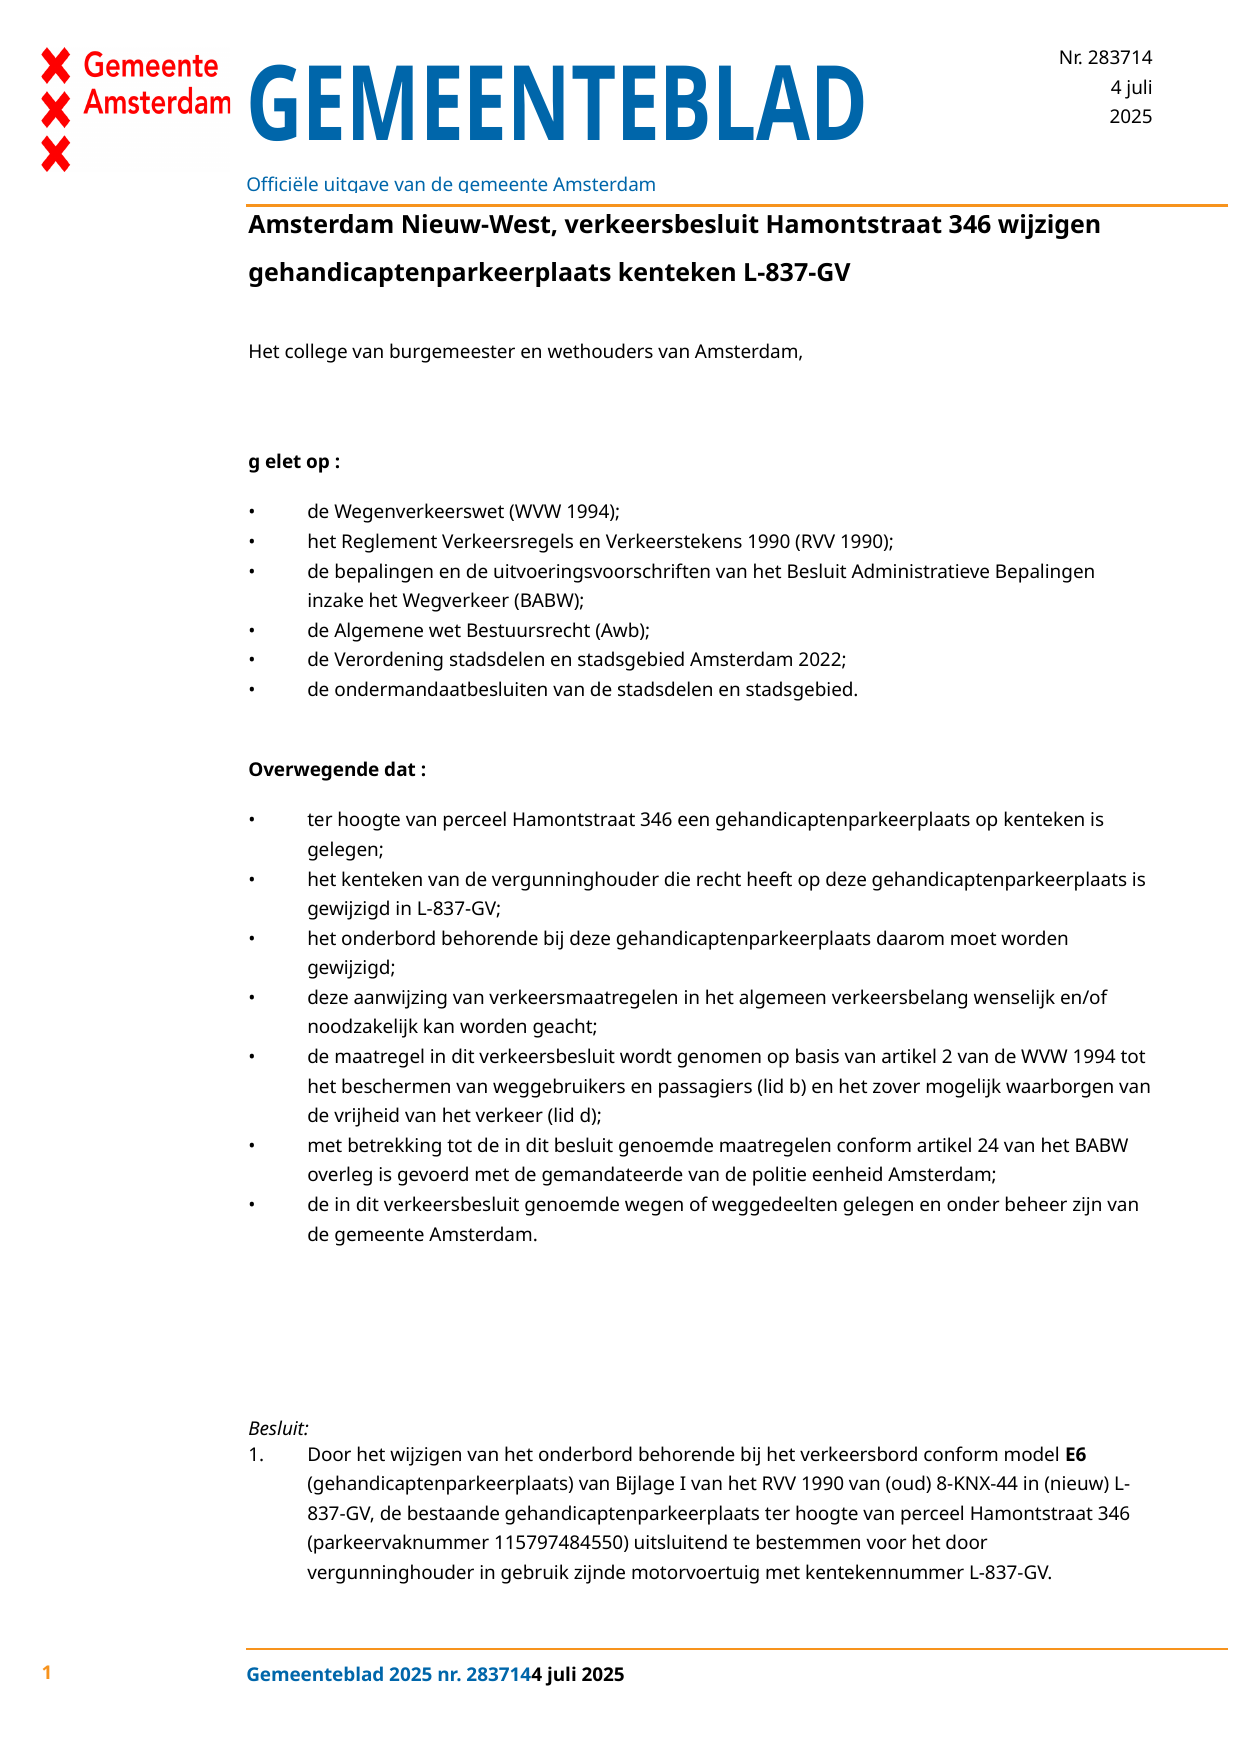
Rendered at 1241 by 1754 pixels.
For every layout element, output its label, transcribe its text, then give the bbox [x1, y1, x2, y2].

text Besluit: [248, 1415, 1152, 1441]
list deze aanwijzing van verkeersmaatregelen in het algemeen verkeersbelang wenselijk en/of noodzakelijk kan worden geacht; [248, 984, 1152, 1039]
list Door het wijzigen van het onderbord behorende bij het verkeersbord conform model E6 (gehandicaptenparkeerplaats) van Bijlage I van het RVV 1990 van (oud) 8-KNX-44 in (nieuw) L-837-GV, de bestaande gehandicaptenparkeerplaats ter hoogte van perceel Hamontstraat 346 (parkeervaknummer 115797484550) uitsluitend te bestemmen voor het door vergunninghouder in gebruik zijnde motorvoertuig met kentekennummer L-837-GV. [248, 1441, 1152, 1585]
list de Verordening stadsdelen en stadsgebied Amsterdam 2022; [248, 647, 1152, 672]
list het kenteken van de vergunninghouder die recht heeft op deze gehandicaptenparkeerplaats is gewijzigd in L-837-GV; [248, 866, 1152, 921]
list de ondermandaatbesluiten van de stadsdelen en stadsgebied. [248, 676, 1152, 702]
list de Wegenverkeerswet (WVW 1994); [248, 499, 1152, 524]
list de maatregel in dit verkeersbesluit wordt genomen op basis van artikel 2 van de WVW 1994 tot het beschermen van weggebruikers en passagiers (lid b) en het zover mogelijk waarborgen van de vrijheid van het verkeer (lid d); [248, 1043, 1152, 1128]
picture [41, 47, 231, 172]
list met betrekking tot de in dit besluit genoemde maatregelen conform artikel 24 van het BABW overleg is gevoerd met de gemandateerde van de politie eenheid Amsterdam; [248, 1132, 1152, 1187]
list het Reglement Verkeersregels en Verkeerstekens 1990 (RVV 1990); [248, 528, 1152, 554]
list de bepalingen en de uitvoeringsvoorschriften van het Besluit Administratieve Bepalingen inzake het Wegverkeer (BABW); [248, 558, 1152, 613]
text Het college van burgemeester en wethouders van Amsterdam, [248, 339, 1152, 364]
list de Algemene wet Bestuursrecht (Awb); [248, 617, 1152, 643]
list de in dit verkeersbesluit genoemde wegen of weggedeelten gelegen en onder beheer zijn van de gemeente Amsterdam. [248, 1191, 1152, 1246]
text Amsterdam Nieuw-West, verkeersbesluit Hamontstraat 346 wijzigen gehandicaptenparkeerplaats kenteken L-837-GV [248, 207, 1152, 288]
list het onderbord behorende bij deze gehandicaptenparkeerplaats daarom moet worden gewijzigd; [248, 925, 1152, 980]
text Overwegende dat : [248, 756, 1152, 782]
text g elet op : [248, 448, 1152, 474]
list ter hoogte van perceel Hamontstraat 346 een gehandicaptenparkeerplaats op kenteken is gelegen; [248, 807, 1152, 862]
